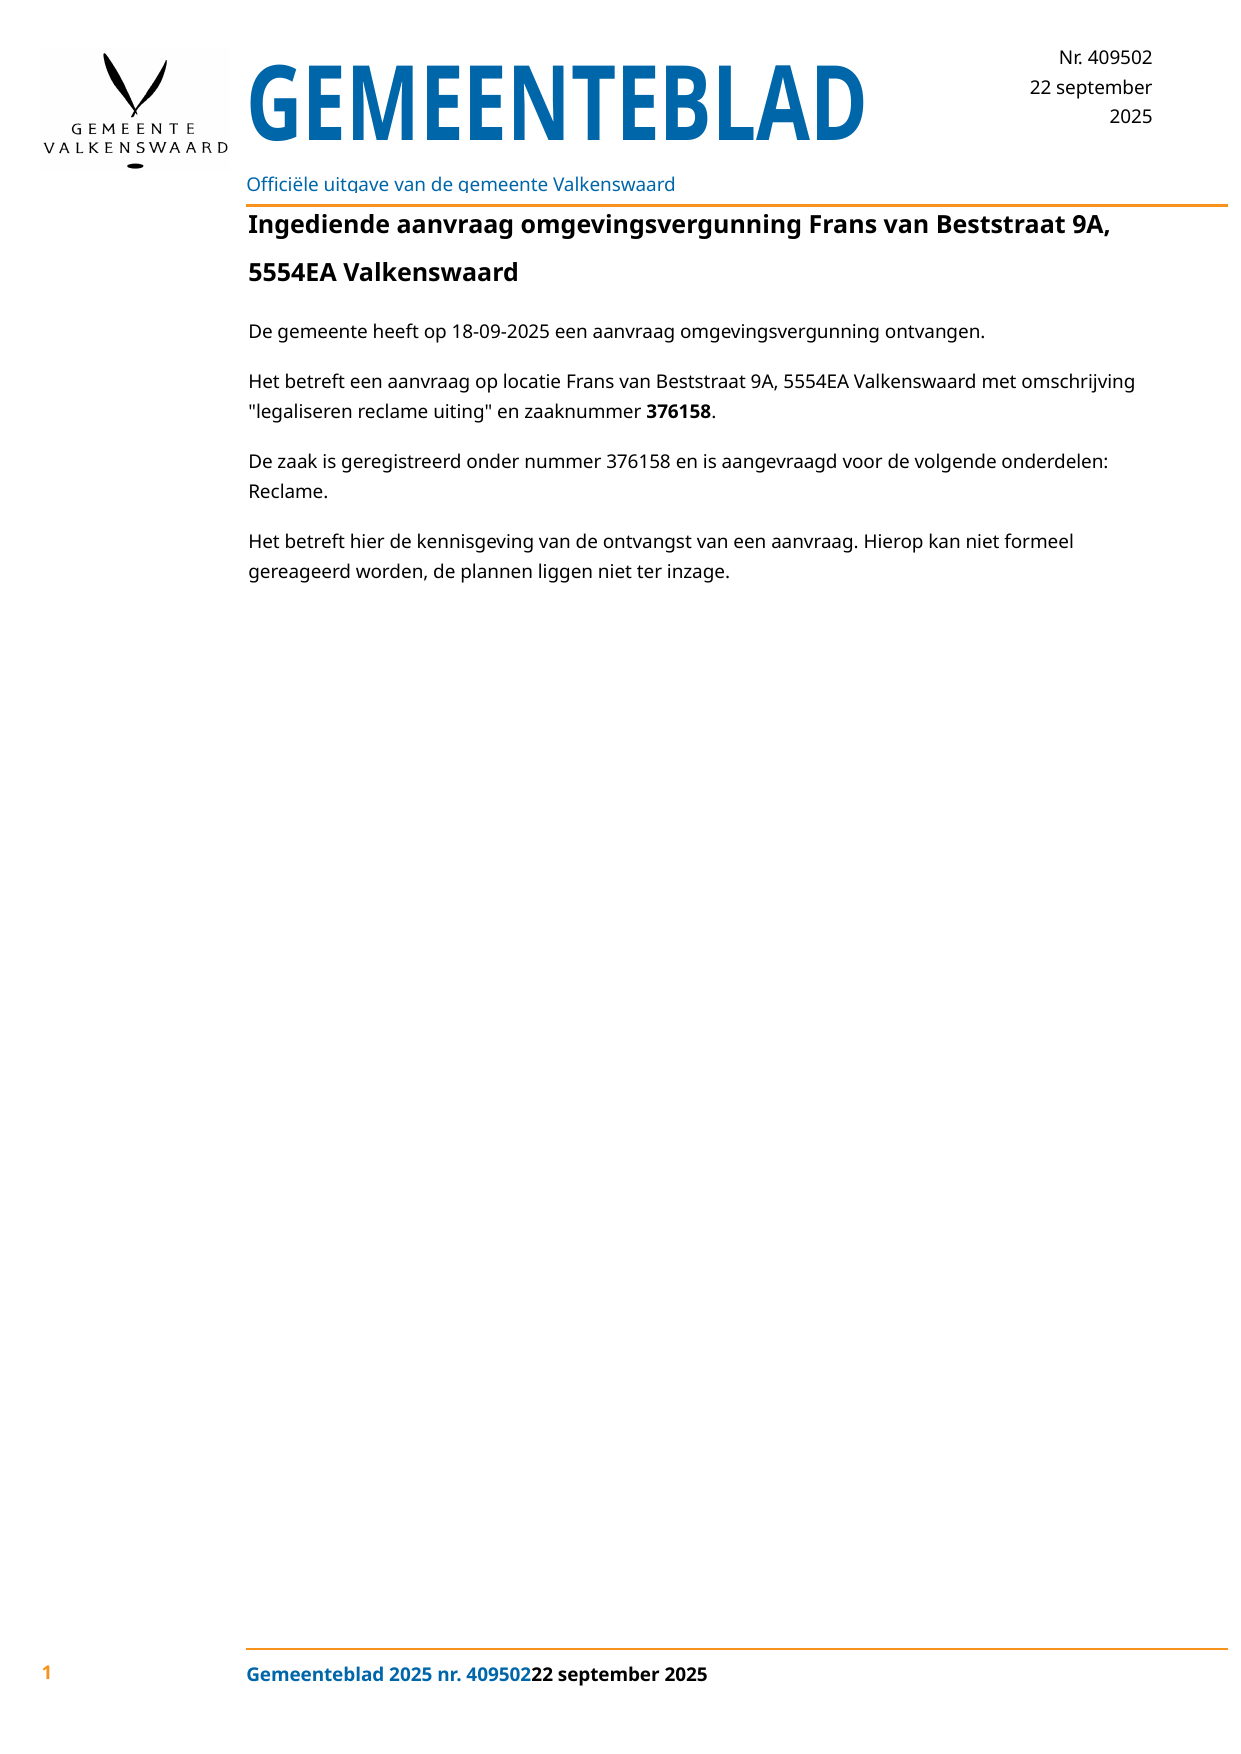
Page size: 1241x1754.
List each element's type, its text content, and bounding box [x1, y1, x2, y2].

text De gemeente heeft op 18-09-2025 een aanvraag omgevingsvergunning ontvangen. [248, 318, 1152, 344]
text Het betreft hier de kennisgeving van de ontvangst van een aanvraag. Hierop kan niet formeel gereageerd worden, de plannen liggen niet ter inzage. [248, 528, 1152, 584]
picture [41, 47, 231, 172]
text Het betreft een aanvraag op locatie Frans van Beststraat 9A, 5554EA Valkenswaard met omschrijving "legaliseren reclame uiting" en zaaknummer 376158. [248, 368, 1152, 424]
text Ingediende aanvraag omgevingsvergunning Frans van Beststraat 9A, 5554EA Valkenswaard [248, 207, 1152, 288]
text De zaak is geregistreerd onder nummer 376158 en is aangevraagd voor de volgende onderdelen: Reclame. [248, 448, 1152, 504]
